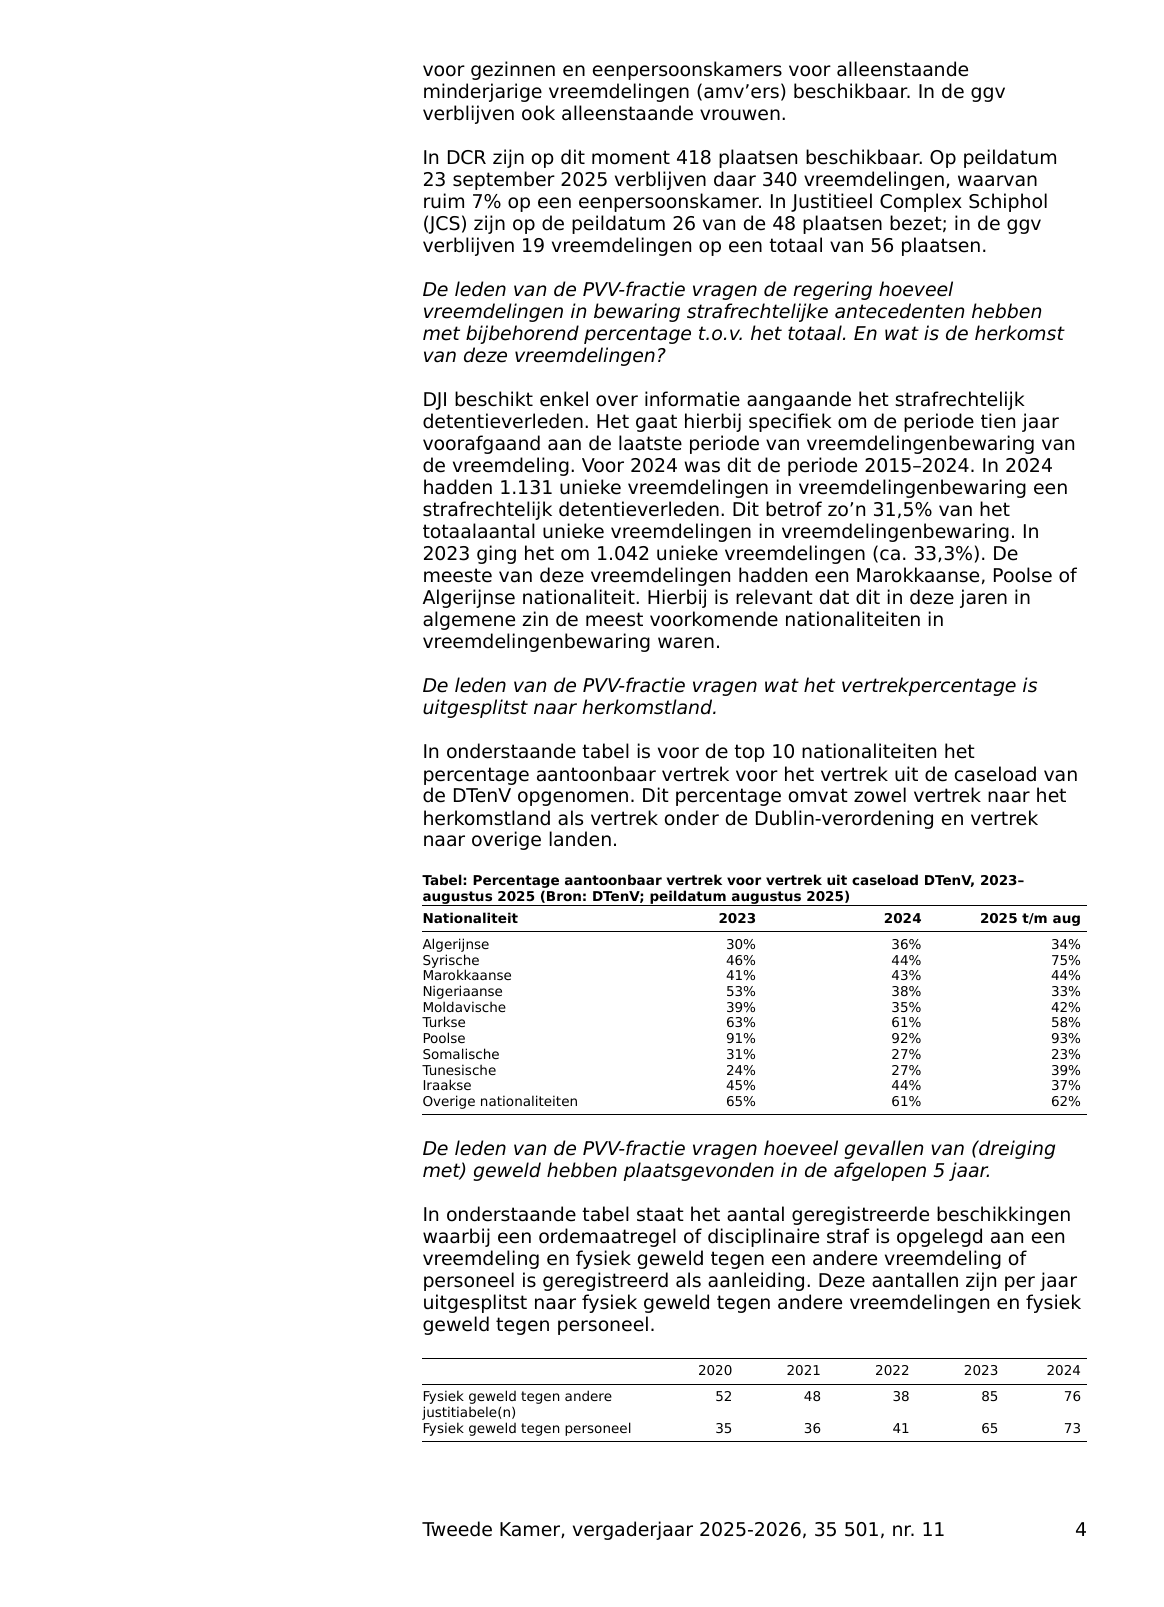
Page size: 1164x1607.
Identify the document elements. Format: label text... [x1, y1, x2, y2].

table_header 2020 [650, 1359, 738, 1383]
text De leden van de PVV-fractie vragen de regering hoeveel vreemdelingen in bewaring strafrechtelijke antecedenten hebben met bijbehorend percentage t.o.v. het totaal. En wat is de herkomst van deze vreemdelingen? [422, 279, 1087, 367]
table_cell 35 [650, 1421, 738, 1441]
table_cell 53% [596, 984, 762, 999]
table_cell 39% [927, 1063, 1087, 1078]
table_cell 2025 t/m aug [927, 906, 1087, 931]
table_cell Moldavische [422, 1000, 596, 1015]
table_cell Marokkaanse [422, 968, 596, 984]
table_header 2024 [1004, 1359, 1087, 1383]
table_cell 65 [915, 1421, 1004, 1441]
table_cell 36 [738, 1421, 827, 1441]
table_cell 85 [915, 1385, 1004, 1421]
table_cell 62% [927, 1094, 1087, 1114]
text In onderstaande tabel is voor de top 10 nationaliteiten het percentage aantoonbaar vertrek voor het vertrek uit de caseload van de DTenV opgenomen. Dit percentage omvat zowel vertrek naar het herkomstland als vertrek onder de Dublin-verordening en vertrek naar overige landen. [422, 741, 1087, 851]
table_cell 23% [927, 1047, 1087, 1062]
table_cell Nigeriaanse [422, 984, 596, 999]
table_cell Syrische [422, 952, 596, 968]
text DJI beschikt enkel over informatie aangaande het strafrechtelijk detentieverleden. Het gaat hierbij specifiek om de periode tien jaar voorafgaand aan de laatste periode van vreemdelingenbewaring van de vreemdeling. Voor 2024 was dit de periode 2015–2024. In 2024 hadden 1.131 unieke vreemdelingen in vreemdelingenbewaring een strafrechtelijk detentieverleden. Dit betrof zo’n 31,5% van het totaalaantal unieke vreemdelingen in vreemdelingenbewaring. In 2023 ging het om 1.042 unieke vreemdelingen (ca. 33,3%). De meeste van deze vreemdelingen hadden een Marokkaanse, Poolse of Algerijnse nationaliteit. Hierbij is relevant dat dit in deze jaren in algemene zin de meest voorkomende nationaliteiten in vreemdelingenbewaring waren. [422, 389, 1087, 653]
table_cell 41 [827, 1421, 915, 1441]
table_cell 93% [927, 1031, 1087, 1047]
table_cell 42% [927, 1000, 1087, 1015]
table_cell 46% [596, 952, 762, 968]
table_cell 61% [762, 1015, 927, 1031]
text voor gezinnen en eenpersoonskamers voor alleenstaande minderjarige vreemdelingen (amv’ers) beschikbaar. In de ggv verblijven ook alleenstaande vrouwen. [422, 59, 1087, 125]
table_cell 92% [762, 1031, 927, 1047]
table_cell 36% [762, 932, 927, 952]
table_cell 58% [927, 1015, 1087, 1031]
table_cell 91% [596, 1031, 762, 1047]
table_cell 27% [762, 1063, 927, 1078]
table_cell Somalische [422, 1047, 596, 1062]
table_cell Nationaliteit [422, 906, 596, 931]
table_cell 44% [927, 968, 1087, 984]
table_cell 41% [596, 968, 762, 984]
table_cell 48 [738, 1385, 827, 1421]
table_header [422, 1359, 649, 1383]
table_cell 65% [596, 1094, 762, 1114]
table_header 2021 [738, 1359, 827, 1383]
table_cell 30% [596, 932, 762, 952]
table_cell 63% [596, 1015, 762, 1031]
table_header 2023 [915, 1359, 1004, 1383]
table_cell 43% [762, 968, 927, 984]
table_cell Fysiek geweld tegen personeel [422, 1421, 649, 1441]
table_cell 44% [762, 1078, 927, 1094]
table_cell 76 [1004, 1385, 1087, 1421]
table_header 2022 [827, 1359, 915, 1383]
table_cell 52 [650, 1385, 738, 1421]
text De leden van de PVV-fractie vragen wat het vertrekpercentage is uitgesplitst naar herkomstland. [422, 675, 1087, 719]
table_cell 37% [927, 1078, 1087, 1094]
table_cell 2023 [596, 906, 762, 931]
text De leden van de PVV-fractie vragen hoeveel gevallen van (dreiging met) geweld hebben plaatsgevonden in de afgelopen 5 jaar. [422, 1137, 1087, 1181]
table_cell Tunesische [422, 1063, 596, 1078]
text In DCR zijn op dit moment 418 plaatsen beschikbaar. Op peildatum 23 september 2025 verblijven daar 340 vreemdelingen, waarvan ruim 7% op een eenpersoonskamer. In Justitieel Complex Schiphol (JCS) zijn op de peildatum 26 van de 48 plaatsen bezet; in de ggv verblijven 19 vreemdelingen op een totaal van 56 plaatsen. [422, 147, 1087, 257]
table_cell 38% [762, 984, 927, 999]
table_cell 75% [927, 952, 1087, 968]
table_cell 33% [927, 984, 1087, 999]
table_header Tabel: Percentage aantoonbaar vertrek voor vertrek uit caseload DTenV, 2023–augustus 2025 (Bron: DTenV; peildatum augustus 2025) [422, 873, 1087, 905]
table_cell 45% [596, 1078, 762, 1094]
table_cell 35% [762, 1000, 927, 1015]
table_cell Poolse [422, 1031, 596, 1047]
table_cell 39% [596, 1000, 762, 1015]
table_cell Overige nationaliteiten [422, 1094, 596, 1114]
table_cell 31% [596, 1047, 762, 1062]
table_cell 34% [927, 932, 1087, 952]
table_cell 2024 [762, 906, 927, 931]
table_cell 27% [762, 1047, 927, 1062]
table_cell 44% [762, 952, 927, 968]
table_cell 61% [762, 1094, 927, 1114]
table_cell Fysiek geweld tegen andere justitiabele(n) [422, 1385, 649, 1421]
table_cell Turkse [422, 1015, 596, 1031]
table_cell 73 [1004, 1421, 1087, 1441]
table_cell 24% [596, 1063, 762, 1078]
table_cell Algerijnse [422, 932, 596, 952]
table_cell Iraakse [422, 1078, 596, 1094]
text In onderstaande tabel staat het aantal geregistreerde beschikkingen waarbij een ordemaatregel of disciplinaire straf is opgelegd aan een vreemdeling en fysiek geweld tegen een andere vreemdeling of personeel is geregistreerd als aanleiding. Deze aantallen zijn per jaar uitgesplitst naar fysiek geweld tegen andere vreemdelingen en fysiek geweld tegen personeel. [422, 1204, 1087, 1336]
table_cell 38 [827, 1385, 915, 1421]
